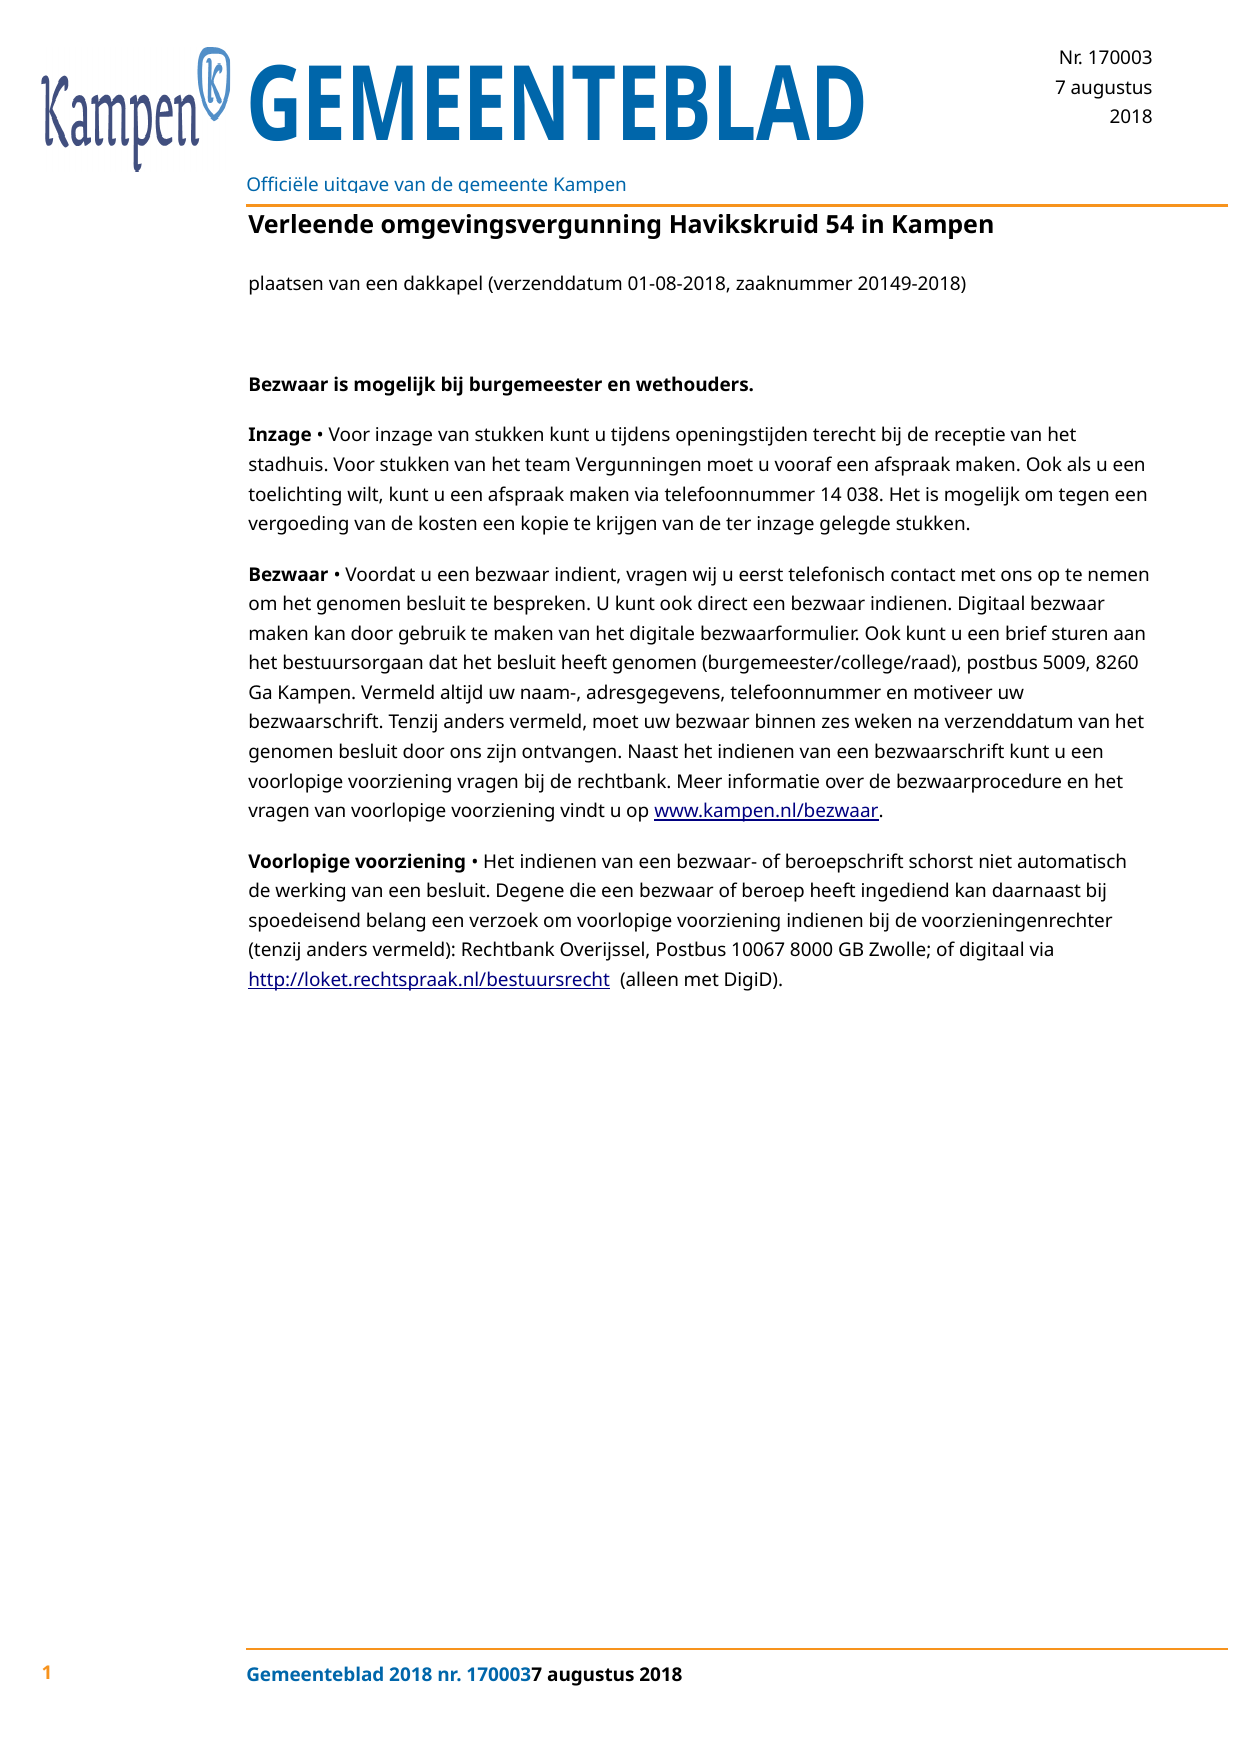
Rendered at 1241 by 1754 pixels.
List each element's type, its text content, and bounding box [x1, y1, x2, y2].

text Inzage • Voor inzage van stukken kunt u tijdens openingstijden terecht bij de receptie van het stadhuis. Voor stukken van het team Vergunningen moet u vooraf een afspraak maken. Ook als u een toelichting wilt, kunt u een afspraak maken via telefoonnummer 14 038. Het is mogelijk om tegen een vergoeding van de kosten een kopie te krijgen van de ter inzage gelegde stukken. [248, 422, 1152, 536]
picture [41, 47, 231, 172]
text Bezwaar • Voordat u een bezwaar indient, vragen wij u eerst telefonisch contact met ons op te nemen om het genomen besluit te bespreken. U kunt ook direct een bezwaar indienen. Digitaal bezwaar maken kan door gebruik te maken van het digitale bezwaarformulier. Ook kunt u een brief sturen aan het bestuursorgaan dat het besluit heeft genomen (burgemeester/college/raad), postbus 5009, 8260 Ga Kampen. Vermeld altijd uw naam-, adresgegevens, telefoonnummer en motiveer uw bezwaarschrift. Tenzij anders vermeld, moet uw bezwaar binnen zes weken na verzenddatum van het genomen besluit door ons zijn ontvangen. Naast het indienen van een bezwaarschrift kunt u een voorlopige voorziening vragen bij de rechtbank. Meer informatie over de bezwaarprocedure en het vragen van voorlopige voorziening vindt u op www.kampen.nl/bezwaar. [248, 561, 1152, 823]
text Bezwaar is mogelijk bij burgemeester en wethouders. [248, 371, 1152, 397]
text Verleende omgevingsvergunning Havikskruid 54 in Kampen [248, 207, 1152, 241]
text plaatsen van een dakkapel (verzenddatum 01-08-2018, zaaknummer 20149-2018) [248, 270, 1152, 296]
text Voorlopige voorziening • Het indienen van een bezwaar- of beroepschrift schorst niet automatisch de werking van een besluit. Degene die een bezwaar of beroep heeft ingediend kan daarnaast bij spoedeisend belang een verzoek om voorlopige voorziening indienen bij de voorzieningenrechter (tenzij anders vermeld): Rechtbank Overijssel, Postbus 10067 8000 GB Zwolle; of digitaal via http://loket.rechtspraak.nl/bestuursrecht (alleen met DigiD). [248, 848, 1152, 992]
